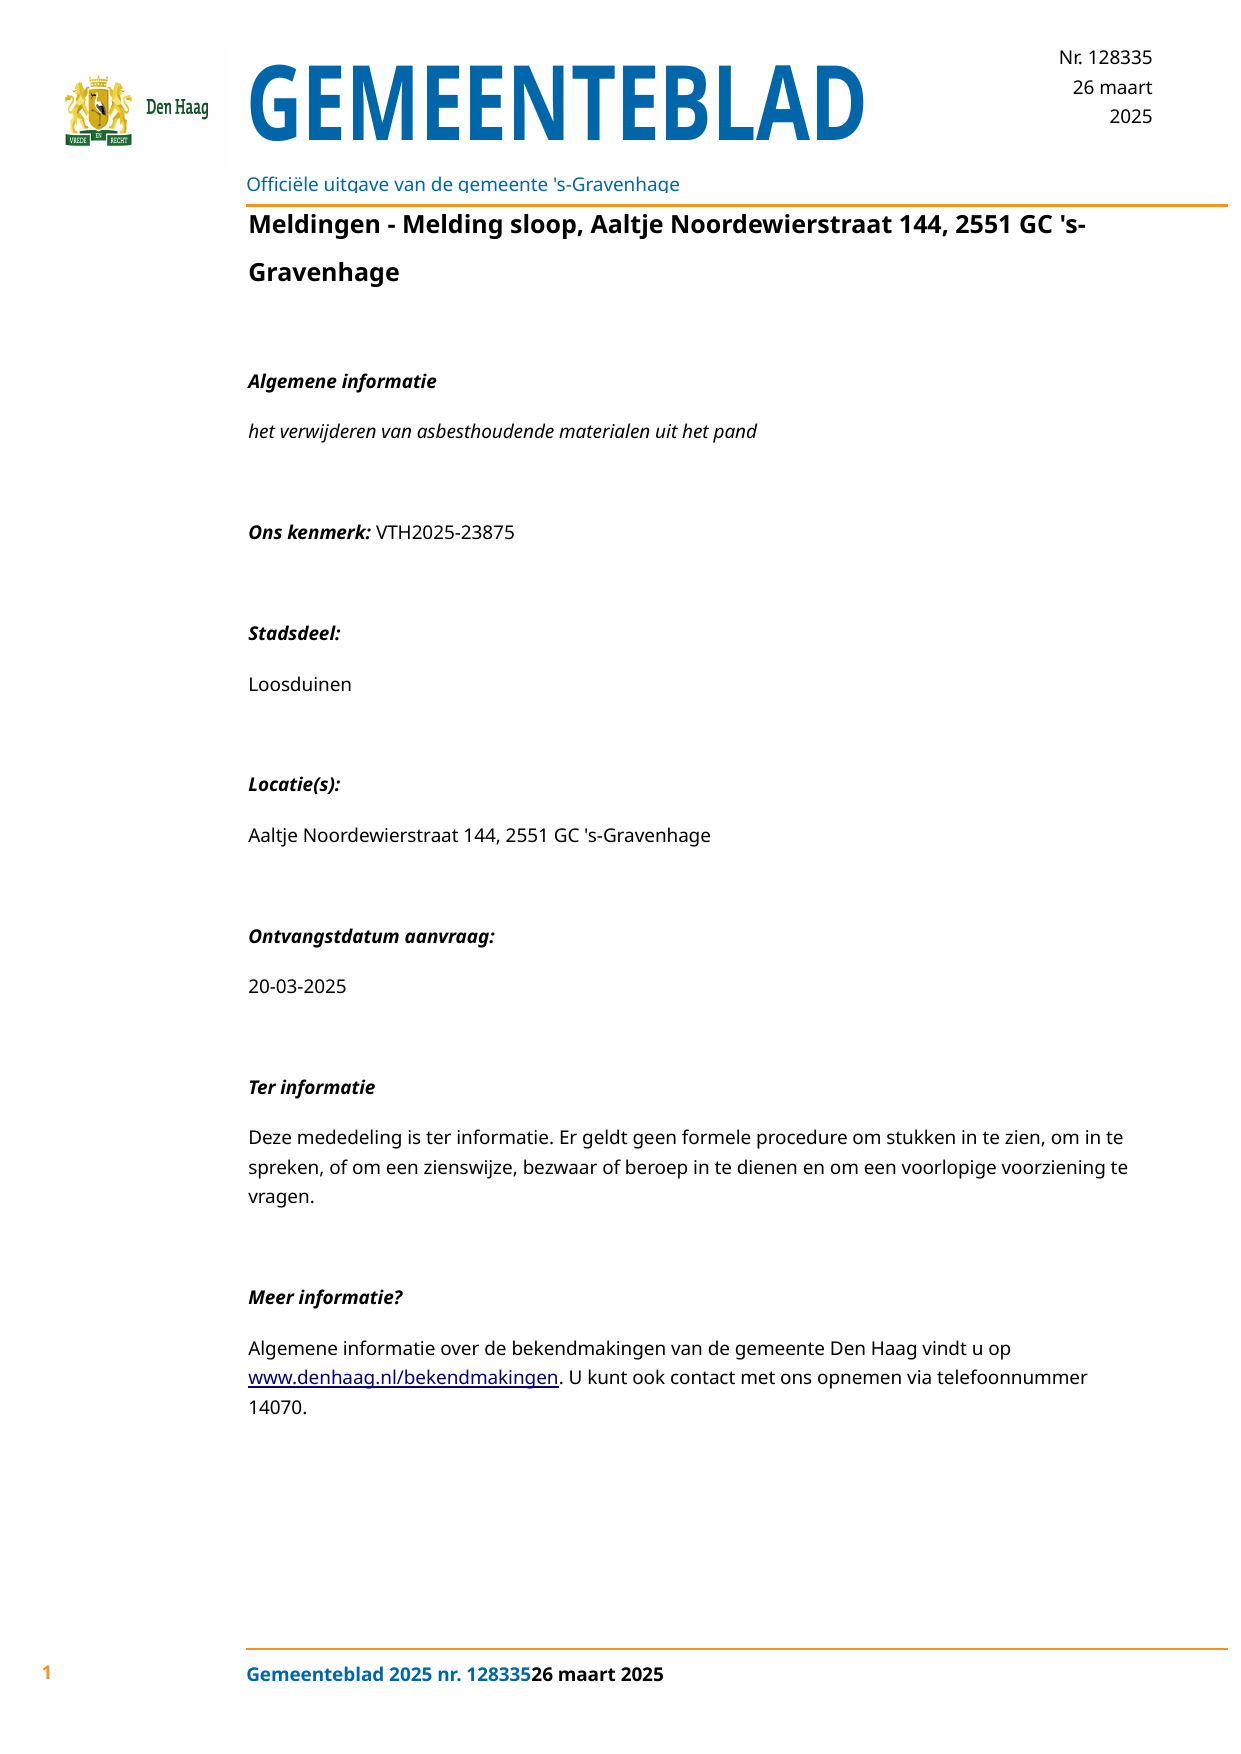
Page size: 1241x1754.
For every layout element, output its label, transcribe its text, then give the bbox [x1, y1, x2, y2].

text het verwijderen van asbesthoudende materialen uit het pand [248, 419, 1152, 444]
text Algemene informatie over de bekendmakingen van de gemeente Den Haag vindt u op www.denhaag.nl/bekendmakingen. U kunt ook contact met ons opnemen via telefoonnummer 14070. [248, 1335, 1152, 1420]
text Algemene informatie [248, 368, 1152, 394]
text 20-03-2025 [248, 973, 1152, 999]
text Aaltje Noordewierstraat 144, 2551 GC 's-Gravenhage [248, 822, 1152, 848]
picture [41, 47, 231, 172]
text Stadsdeel: [248, 620, 1152, 646]
text Ter informatie [248, 1074, 1152, 1100]
text Meer informatie? [248, 1284, 1152, 1310]
text Locatie(s): [248, 772, 1152, 797]
text Ons kenmerk: VTH2025-23875 [248, 519, 1152, 545]
text Ontvangstdatum aanvraag: [248, 923, 1152, 949]
text Meldingen - Melding sloop, Aaltje Noordewierstraat 144, 2551 GC 's-Gravenhage [248, 207, 1152, 288]
text Deze mededeling is ter informatie. Er geldt geen formele procedure om stukken in te zien, om in te spreken, of om een zienswijze, bezwaar of beroep in te dienen en om een voorlopige voorziening te vragen. [248, 1124, 1152, 1209]
text Loosduinen [248, 671, 1152, 697]
